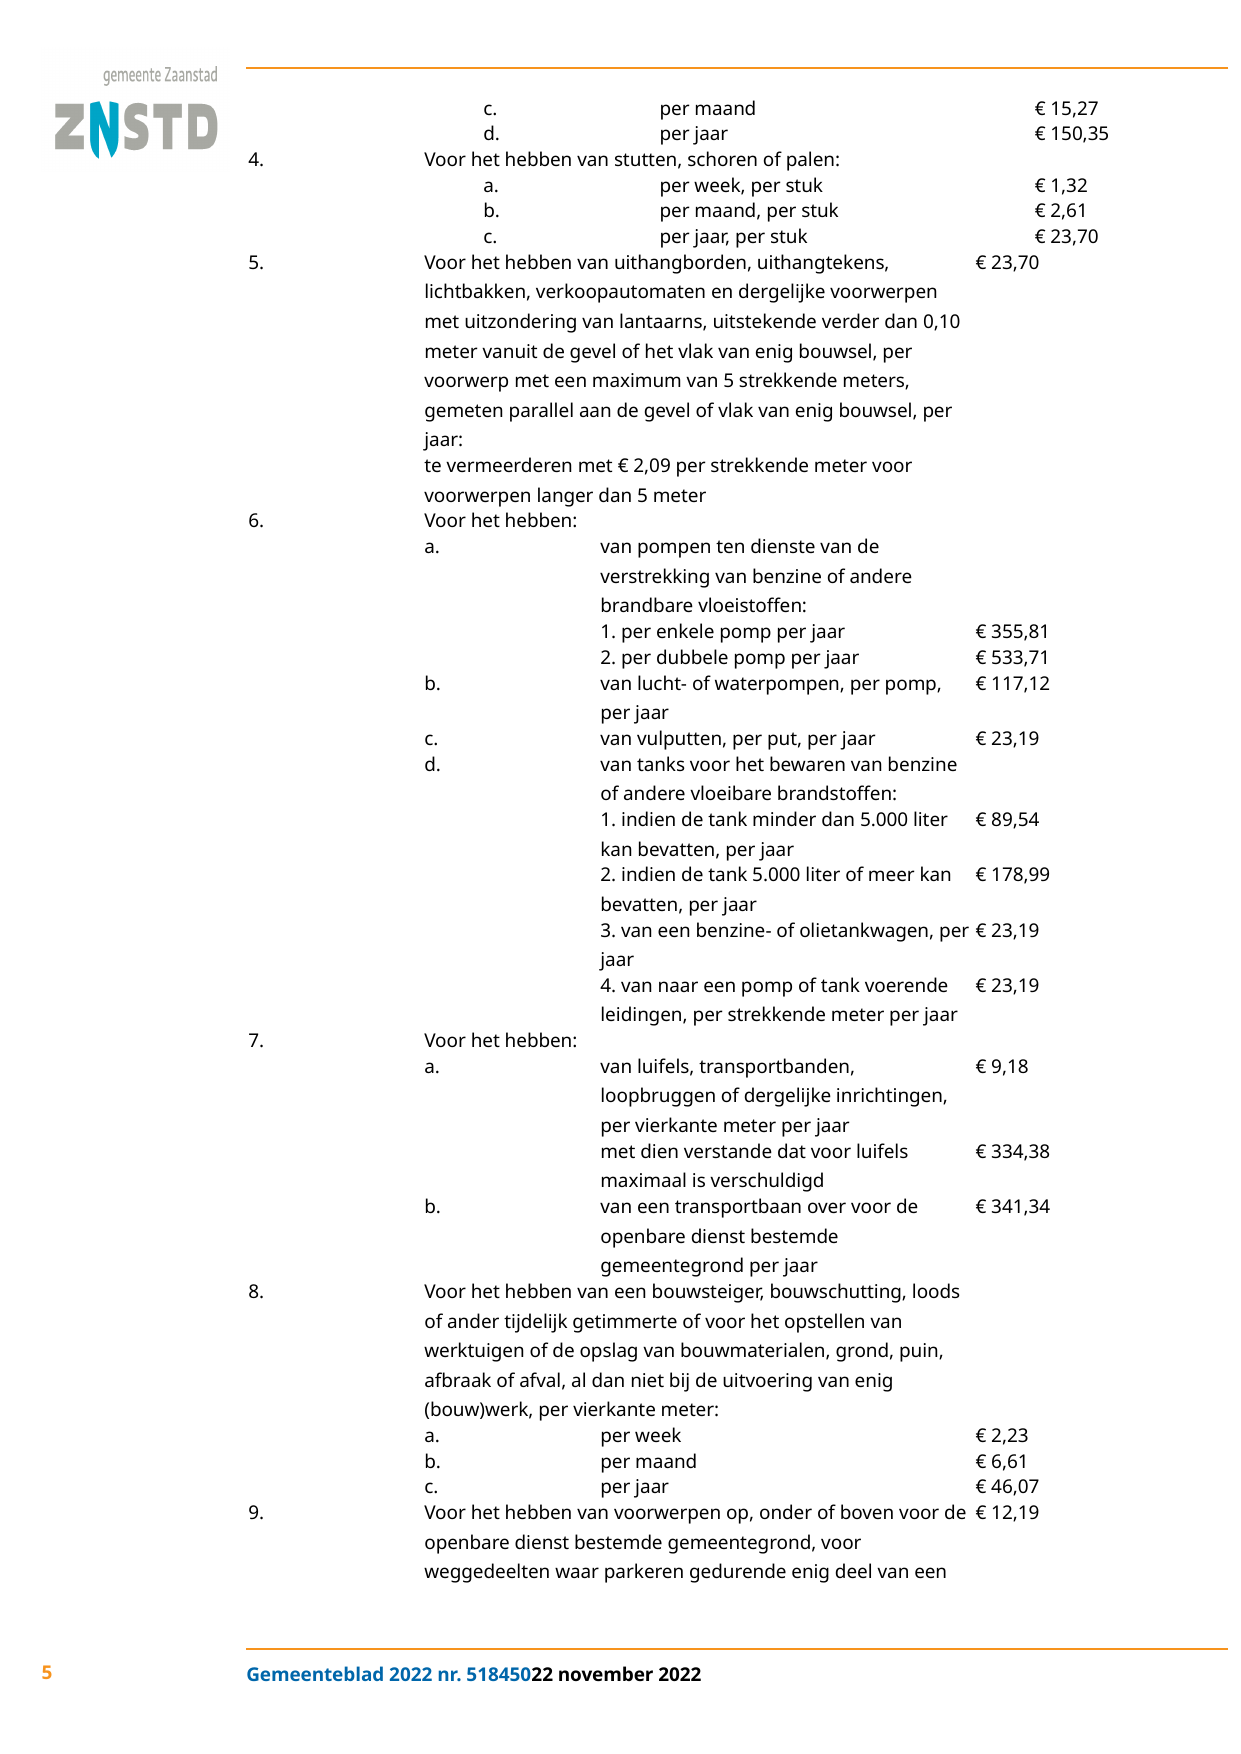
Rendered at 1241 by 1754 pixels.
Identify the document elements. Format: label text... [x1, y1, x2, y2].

table_cell [248, 1193, 424, 1278]
table_cell [248, 644, 424, 670]
table_cell 4. van naar een pomp of tank voerende leidingen, per strekkende meter per jaar [600, 972, 975, 1027]
table_cell € 6,61 [975, 1448, 1152, 1474]
table_cell per week [600, 1422, 975, 1448]
table_cell [975, 453, 1152, 508]
table_cell 3. van een benzine- of olietankwagen, per jaar [600, 917, 975, 972]
table_cell van een transportbaan over voor de openbare dienst bestemde gemeentegrond per jaar [600, 1193, 975, 1278]
table_cell 2. per dubbele pomp per jaar [600, 644, 975, 670]
table_cell € 178,99 [975, 861, 1152, 917]
table_cell [248, 1053, 424, 1138]
table_cell 7. [248, 1028, 424, 1053]
table_cell [975, 146, 1152, 172]
table_cell € 117,12 [975, 670, 1152, 725]
table_cell 2. indien de tank 5.000 liter of meer kan bevatten, per jaar [600, 861, 975, 917]
table_cell per week, per stuk [600, 172, 975, 198]
table_cell [248, 618, 424, 644]
table_cell € 2,61 [975, 198, 1152, 223]
table_cell [248, 224, 424, 249]
picture [41, 47, 231, 172]
table_cell [248, 1474, 424, 1499]
table_cell b. [424, 670, 600, 725]
table_cell 1. per enkele pomp per jaar [600, 618, 975, 644]
table_cell te vermeerderen met € 2,09 per strekkende meter voor voorwerpen langer dan 5 meter [424, 453, 975, 508]
table_cell d. [424, 121, 600, 146]
table_cell Voor het hebben: [424, 508, 975, 533]
table_cell [248, 1422, 424, 1448]
table_cell [975, 508, 1152, 533]
table_cell c. [424, 1474, 600, 1499]
table_cell b. [424, 198, 600, 223]
table_cell van tanks voor het bewaren van benzine of andere vloeibare brandstoffen: [600, 751, 975, 806]
table_cell € 46,07 [975, 1474, 1152, 1499]
table_cell € 15,27 [975, 95, 1152, 121]
table_cell € 12,19 [975, 1500, 1152, 1584]
table_cell € 23,19 [975, 972, 1152, 1027]
table_cell 5. [248, 249, 424, 452]
table_cell a. [424, 1053, 600, 1138]
table_cell van lucht- of waterpompen, per pomp, per jaar [600, 670, 975, 725]
table_cell per jaar [600, 1474, 975, 1499]
table_cell per jaar [600, 121, 975, 146]
table_cell € 355,81 [975, 618, 1152, 644]
table_cell 8. [248, 1278, 424, 1422]
table_cell € 89,54 [975, 806, 1152, 861]
table_cell [248, 972, 424, 1027]
table_cell [424, 618, 600, 644]
table_cell [424, 644, 600, 670]
table_cell € 9,18 [975, 1053, 1152, 1138]
table_cell [424, 917, 600, 972]
table_cell Voor het hebben van uithangborden, uithangtekens, lichtbakken, verkoopautomaten en dergelijke voorwerpen met uitzondering van lantaarns, uitstekende verder dan 0,10 meter vanuit de gevel of het vlak van enig bouwsel, per voorwerp met een maximum van 5 strekkende meters, gemeten parallel aan de gevel of vlak van enig bouwsel, per jaar: [424, 249, 975, 452]
table_cell € 23,70 [975, 224, 1152, 249]
table_cell € 23,19 [975, 725, 1152, 751]
table_cell € 334,38 [975, 1138, 1152, 1193]
table_cell € 150,35 [975, 121, 1152, 146]
table_cell van luifels, transportbanden, loopbruggen of dergelijke inrichtingen, per vierkante meter per jaar [600, 1053, 975, 1138]
table_cell [975, 534, 1152, 618]
table_cell 1. indien de tank minder dan 5.000 liter kan bevatten, per jaar [600, 806, 975, 861]
table_cell c. [424, 95, 600, 121]
table_cell [975, 1278, 1152, 1422]
table_cell per maand, per stuk [600, 198, 975, 223]
table_cell van pompen ten dienste van de verstrekking van benzine of andere brandbare vloeistoffen: [600, 534, 975, 618]
table_cell € 1,32 [975, 172, 1152, 198]
table_cell € 533,71 [975, 644, 1152, 670]
table_cell € 2,23 [975, 1422, 1152, 1448]
table_cell 4. [248, 146, 424, 172]
table_cell 9. [248, 1500, 424, 1584]
table_cell € 23,19 [975, 917, 1152, 972]
table_cell [975, 751, 1152, 806]
table_cell Voor het hebben van een bouwsteiger, bouwschutting, loods of ander tijdelijk getimmerte of voor het opstellen van werktuigen of de opslag van bouwmaterialen, grond, puin, afbraak of afval, al dan niet bij de uitvoering van enig (bouw)werk, per vierkante meter: [424, 1278, 975, 1422]
table_cell van vulputten, per put, per jaar [600, 725, 975, 751]
table_cell [248, 725, 424, 751]
table_cell Voor het hebben van stutten, schoren of palen: [424, 146, 975, 172]
table_cell Voor het hebben van voorwerpen op, onder of boven voor de openbare dienst bestemde gemeentegrond, voor weggedeelten waar parkeren gedurende enig deel van een [424, 1500, 975, 1584]
table_cell [424, 861, 600, 917]
table_cell [248, 121, 424, 146]
table_cell [424, 806, 600, 861]
table_cell [975, 1028, 1152, 1053]
table_cell [248, 534, 424, 618]
table_cell per maand [600, 95, 975, 121]
table_cell [248, 172, 424, 198]
table_cell a. [424, 1422, 600, 1448]
table_cell d. [424, 751, 600, 806]
table_cell b. [424, 1193, 600, 1278]
table_cell 6. [248, 508, 424, 533]
table_cell [248, 917, 424, 972]
table_cell [424, 1138, 600, 1193]
table_cell b. [424, 1448, 600, 1474]
table_cell [424, 972, 600, 1027]
table_cell Voor het hebben: [424, 1028, 975, 1053]
table_cell € 23,70 [975, 249, 1152, 452]
table_cell a. [424, 534, 600, 618]
table_cell € 341,34 [975, 1193, 1152, 1278]
table_cell c. [424, 725, 600, 751]
table_cell per jaar, per stuk [600, 224, 975, 249]
table_cell [248, 670, 424, 725]
table_cell [248, 1138, 424, 1193]
table_cell [248, 95, 424, 121]
table_cell [248, 198, 424, 223]
table_cell c. [424, 224, 600, 249]
table_cell met dien verstande dat voor luifels maximaal is verschuldigd [600, 1138, 975, 1193]
table_cell [248, 453, 424, 508]
table_cell a. [424, 172, 600, 198]
table_cell [248, 1448, 424, 1474]
table_cell [248, 806, 424, 861]
table_cell [248, 751, 424, 806]
table_cell [248, 861, 424, 917]
table_cell per maand [600, 1448, 975, 1474]
